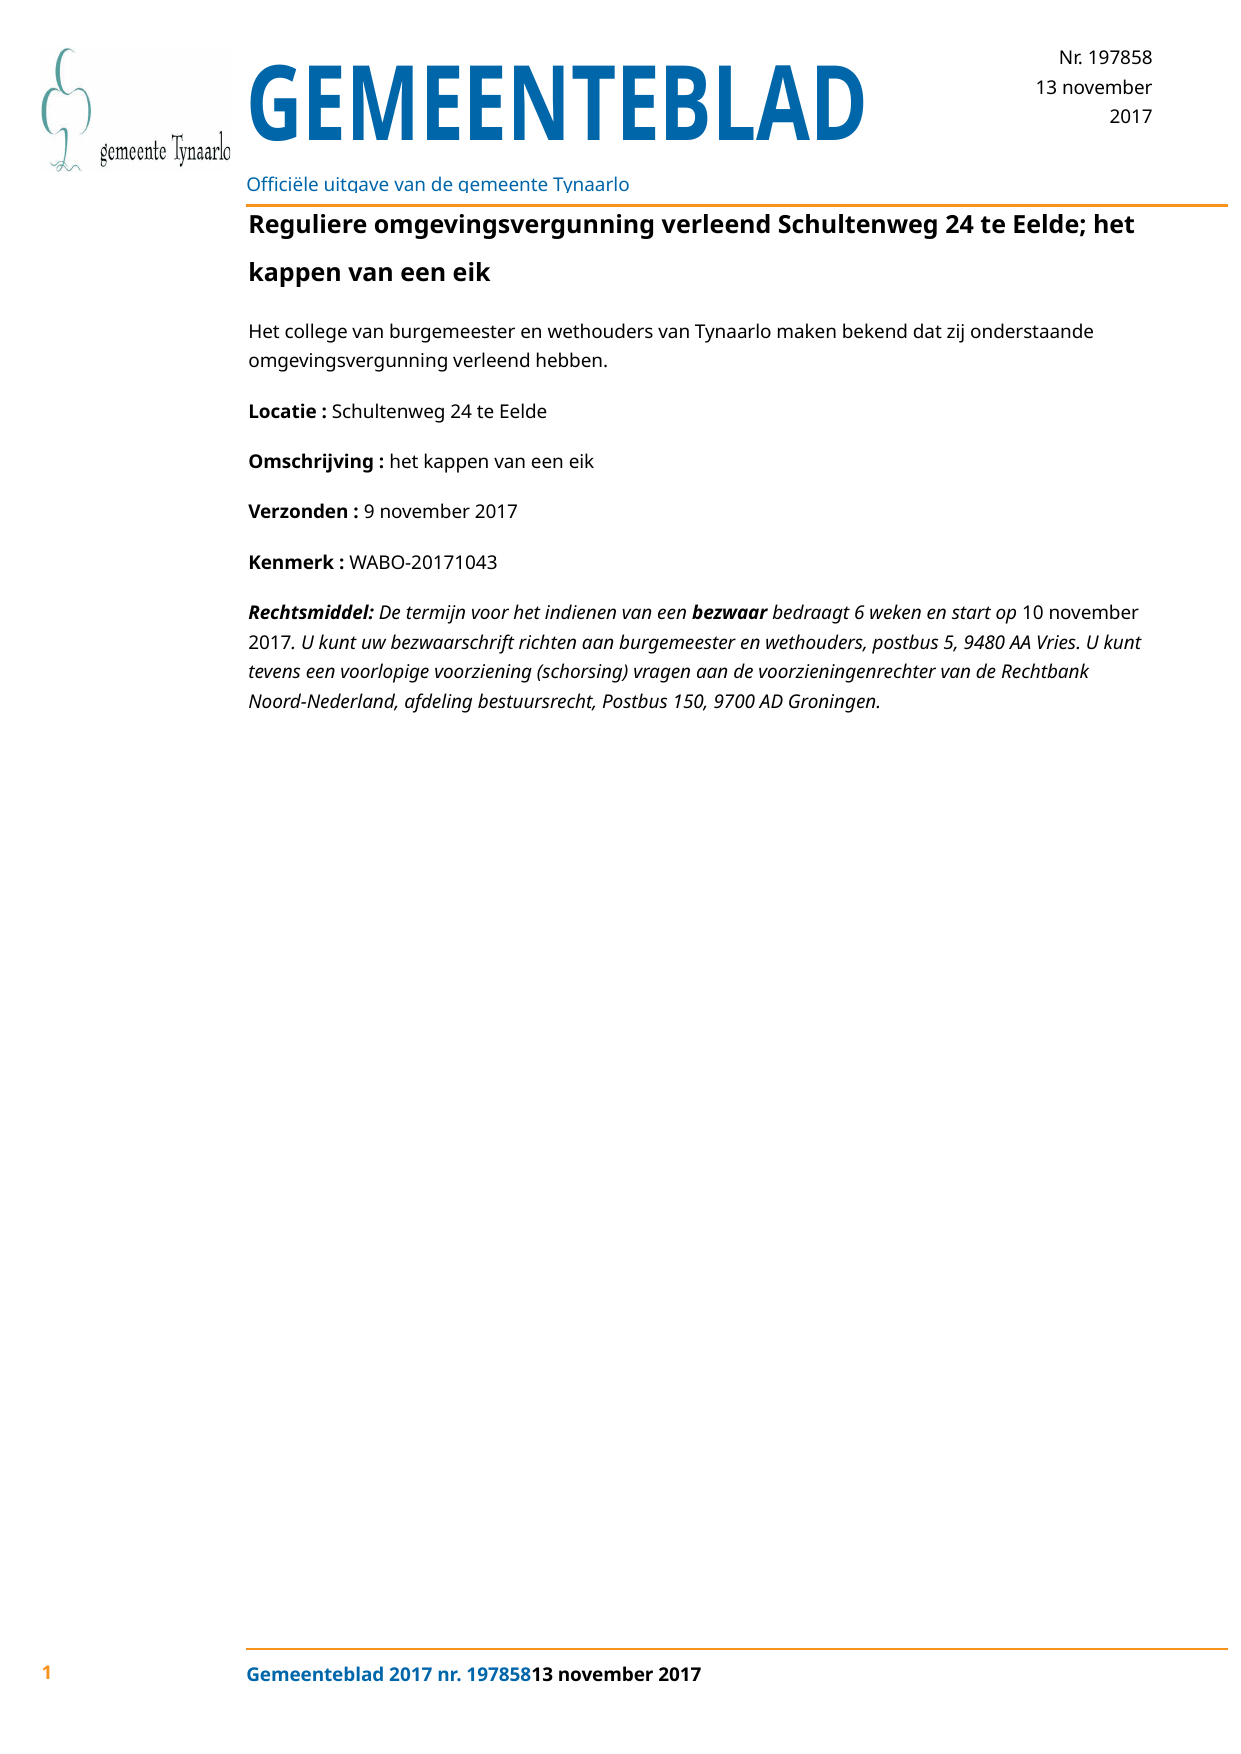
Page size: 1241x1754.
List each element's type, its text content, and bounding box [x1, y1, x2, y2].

text Het college van burgemeester en wethouders van Tynaarlo maken bekend dat zij onderstaande omgevingsvergunning verleend hebben. [248, 318, 1152, 373]
text Verzonden : 9 november 2017 [248, 499, 1152, 524]
text Locatie : Schultenweg 24 te Eelde [248, 398, 1152, 424]
picture [41, 47, 231, 172]
text Rechtsmiddel: De termijn voor het indienen van een bezwaar bedraagt 6 weken en start op 10 november 2017. U kunt uw bezwaarschrift richten aan burgemeester en wethouders, postbus 5, 9480 AA Vries. U kunt tevens een voorlopige voorziening (schorsing) vragen aan de voorzieningenrechter van de Rechtbank Noord-Nederland, afdeling bestuursrecht, Postbus 150, 9700 AD Groningen. [248, 599, 1152, 714]
text Kenmerk : WABO-20171043 [248, 549, 1152, 575]
text Reguliere omgevingsvergunning verleend Schultenweg 24 te Eelde; het kappen van een eik [248, 207, 1152, 288]
text Omschrijving : het kappen van een eik [248, 448, 1152, 474]
